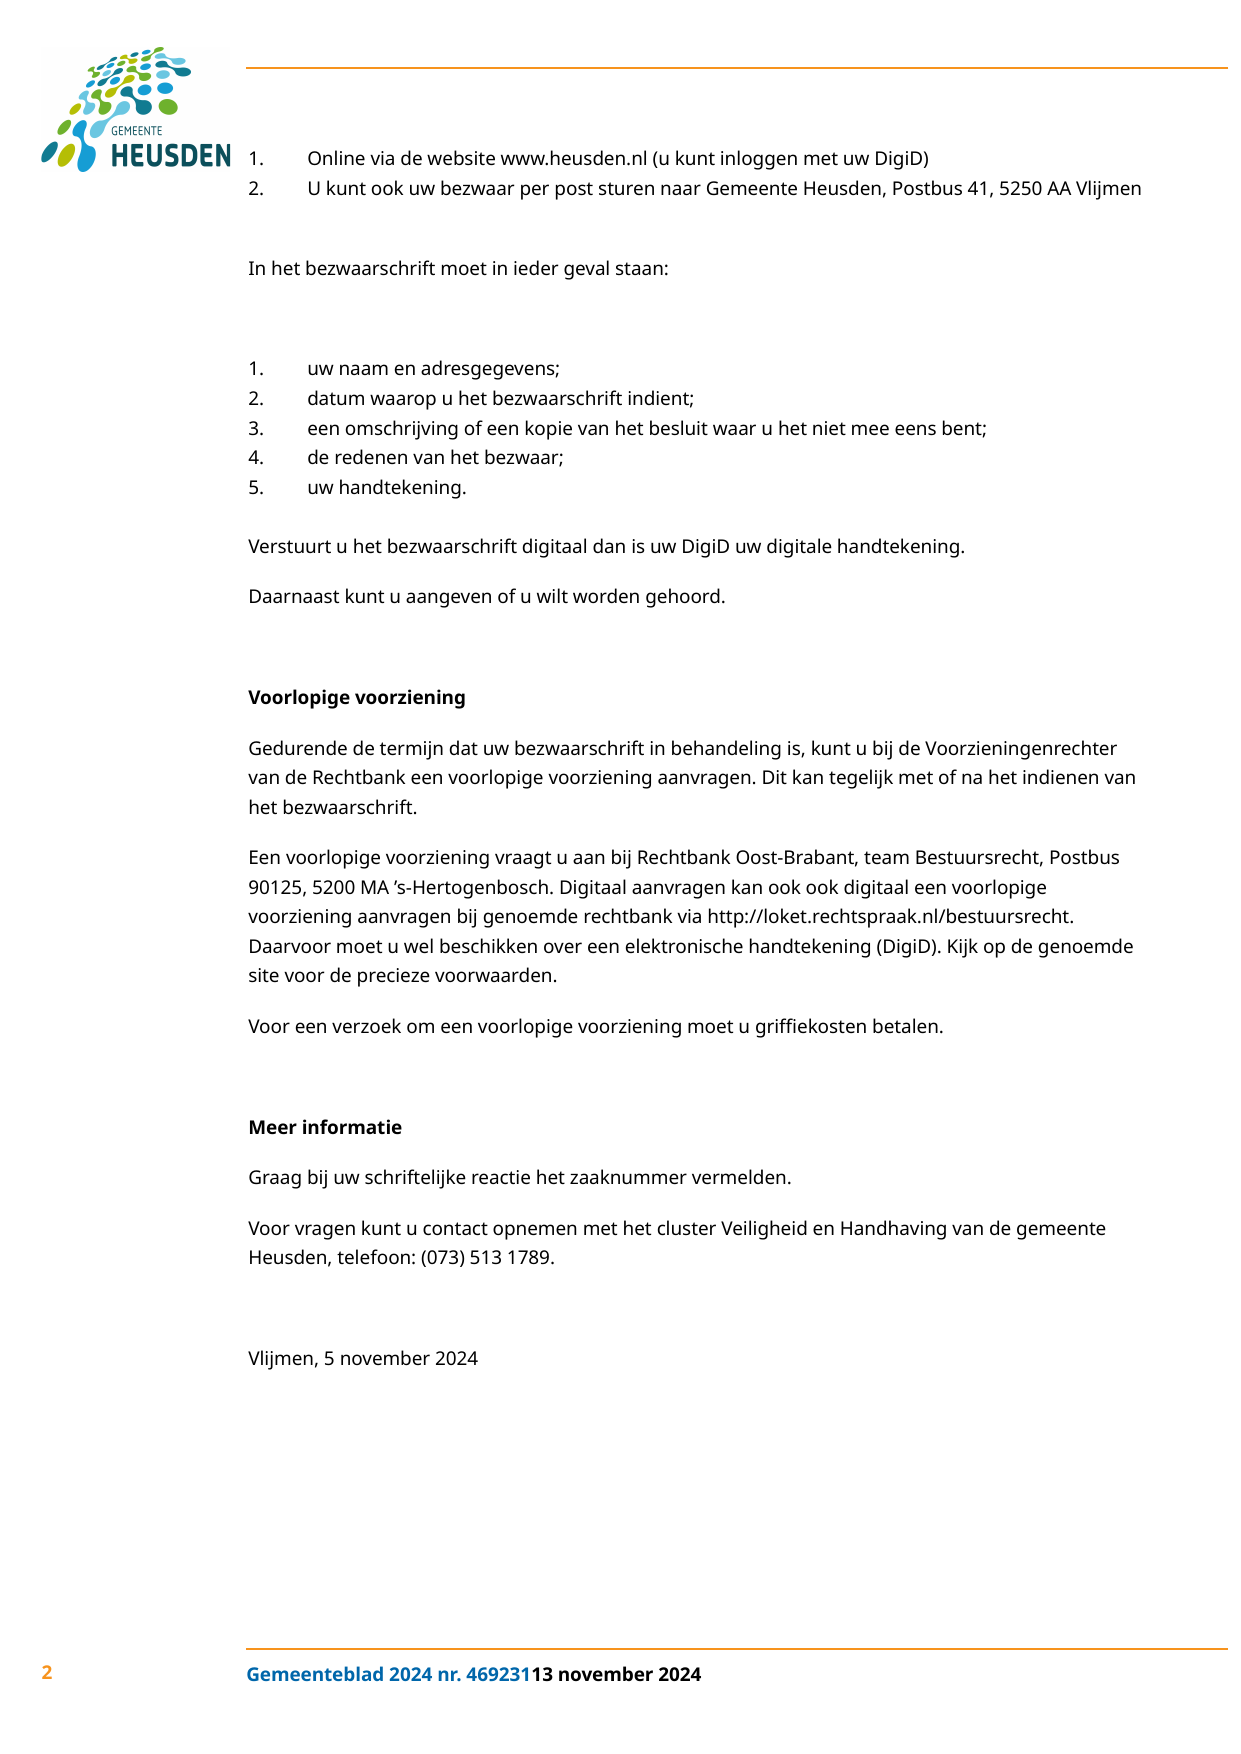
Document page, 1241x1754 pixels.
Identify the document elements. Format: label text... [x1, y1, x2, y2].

list Online via de website www.heusden.nl (u kunt inloggen met uw DigiD) [248, 145, 1152, 171]
text Vlijmen, 5 november 2024 [248, 1345, 1152, 1371]
list uw handtekening. [248, 474, 1152, 500]
picture [41, 47, 231, 172]
text Een voorlopige voorziening vraagt u aan bij Rechtbank Oost-Brabant, team Bestuursrecht, Postbus 90125, 5200 MA ’s-Hertogenbosch. Digitaal aanvragen kan ook ook digitaal een voorlopige voorziening aanvragen bij genoemde rechtbank via http://loket.rechtspraak.nl/bestuursrecht. Daarvoor moet u wel beschikken over een elektronische handtekening (DigiD). Kijk op de genoemde site voor de precieze voorwaarden. [248, 844, 1152, 988]
text Verstuurt u het bezwaarschrift digitaal dan is uw DigiD uw digitale handtekening. [248, 533, 1152, 559]
text Gedurende de termijn dat uw bezwaarschrift in behandeling is, kunt u bij de Voorzieningenrechter van de Rechtbank een voorlopige voorziening aanvragen. Dit kan tegelijk met of na het indienen van het bezwaarschrift. [248, 735, 1152, 820]
text Daarnaast kunt u aangeven of u wilt worden gehoord. [248, 583, 1152, 609]
text Voor een verzoek om een voorlopige voorziening moet u griffiekosten betalen. [248, 1013, 1152, 1039]
text Meer informatie [248, 1114, 1152, 1140]
text Voor vragen kunt u contact opnemen met het cluster Veiligheid en Handhaving van de gemeente Heusden, telefoon: (073) 513 1789. [248, 1215, 1152, 1270]
list de redenen van het bezwaar; [248, 444, 1152, 470]
text Voorlopige voorziening [248, 684, 1152, 710]
list U kunt ook uw bezwaar per post sturen naar Gemeente Heusden, Postbus 41, 5250 AA Vlijmen [248, 175, 1152, 201]
text Graag bij uw schriftelijke reactie het zaaknummer vermelden. [248, 1164, 1152, 1190]
list een omschrijving of een kopie van het besluit waar u het niet mee eens bent; [248, 415, 1152, 441]
text In het bezwaarschrift moet in ieder geval staan: [248, 255, 1152, 281]
list datum waarop u het bezwaarschrift indient; [248, 385, 1152, 411]
list uw naam en adresgegevens; [248, 356, 1152, 381]
